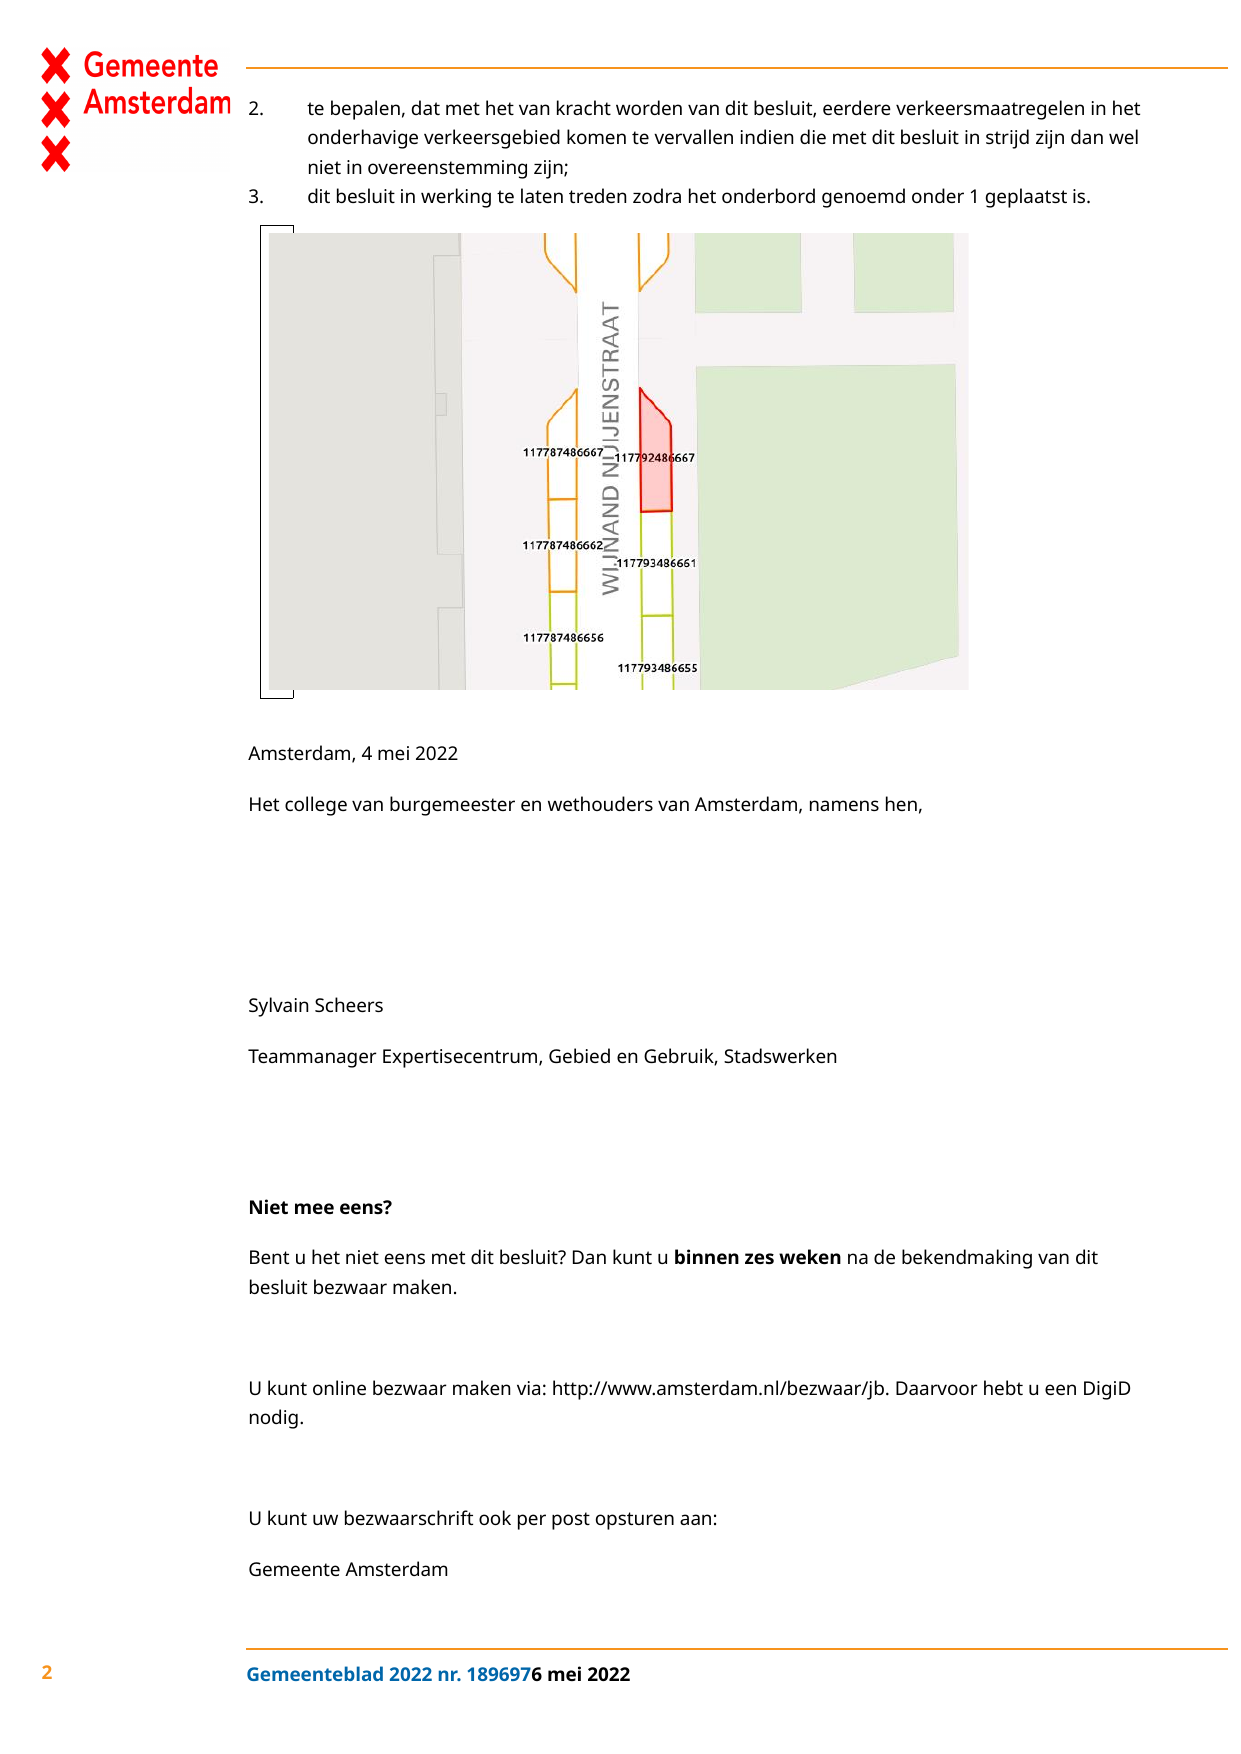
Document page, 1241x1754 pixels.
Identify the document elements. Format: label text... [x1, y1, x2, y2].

list dit besluit in werking te laten treden zodra het onderbord genoemd onder 1 geplaatst is. [248, 183, 1152, 209]
text U kunt online bezwaar maken via: http://www.amsterdam.nl/bezwaar/jb. Daarvoor hebt u een DigiD nodig. [248, 1375, 1152, 1430]
list te bepalen, dat met het van kracht worden van dit besluit, eerdere verkeersmaatregelen in het onderhavige verkeersgebied komen te vervallen indien die met dit besluit in strijd zijn dan wel niet in overeenstemming zijn; [248, 95, 1152, 180]
text Amsterdam, 4 mei 2022 [248, 740, 1152, 766]
text Teammanager Expertisecentrum, Gebied en Gebruik, Stadswerken [248, 1043, 1152, 1069]
picture [41, 47, 231, 172]
text Gemeente Amsterdam [248, 1556, 1152, 1582]
text Het college van burgemeester en wethouders van Amsterdam, namens hen, [248, 791, 1152, 817]
text Sylvain Scheers [248, 992, 1152, 1018]
picture [268, 233, 969, 690]
text Bent u het niet eens met dit besluit? Dan kunt u binnen zes weken na de bekendmaking van dit besluit bezwaar maken. [248, 1244, 1152, 1300]
text U kunt uw bezwaarschrift ook per post opsturen aan: [248, 1505, 1152, 1531]
text Niet mee eens? [248, 1194, 1152, 1220]
